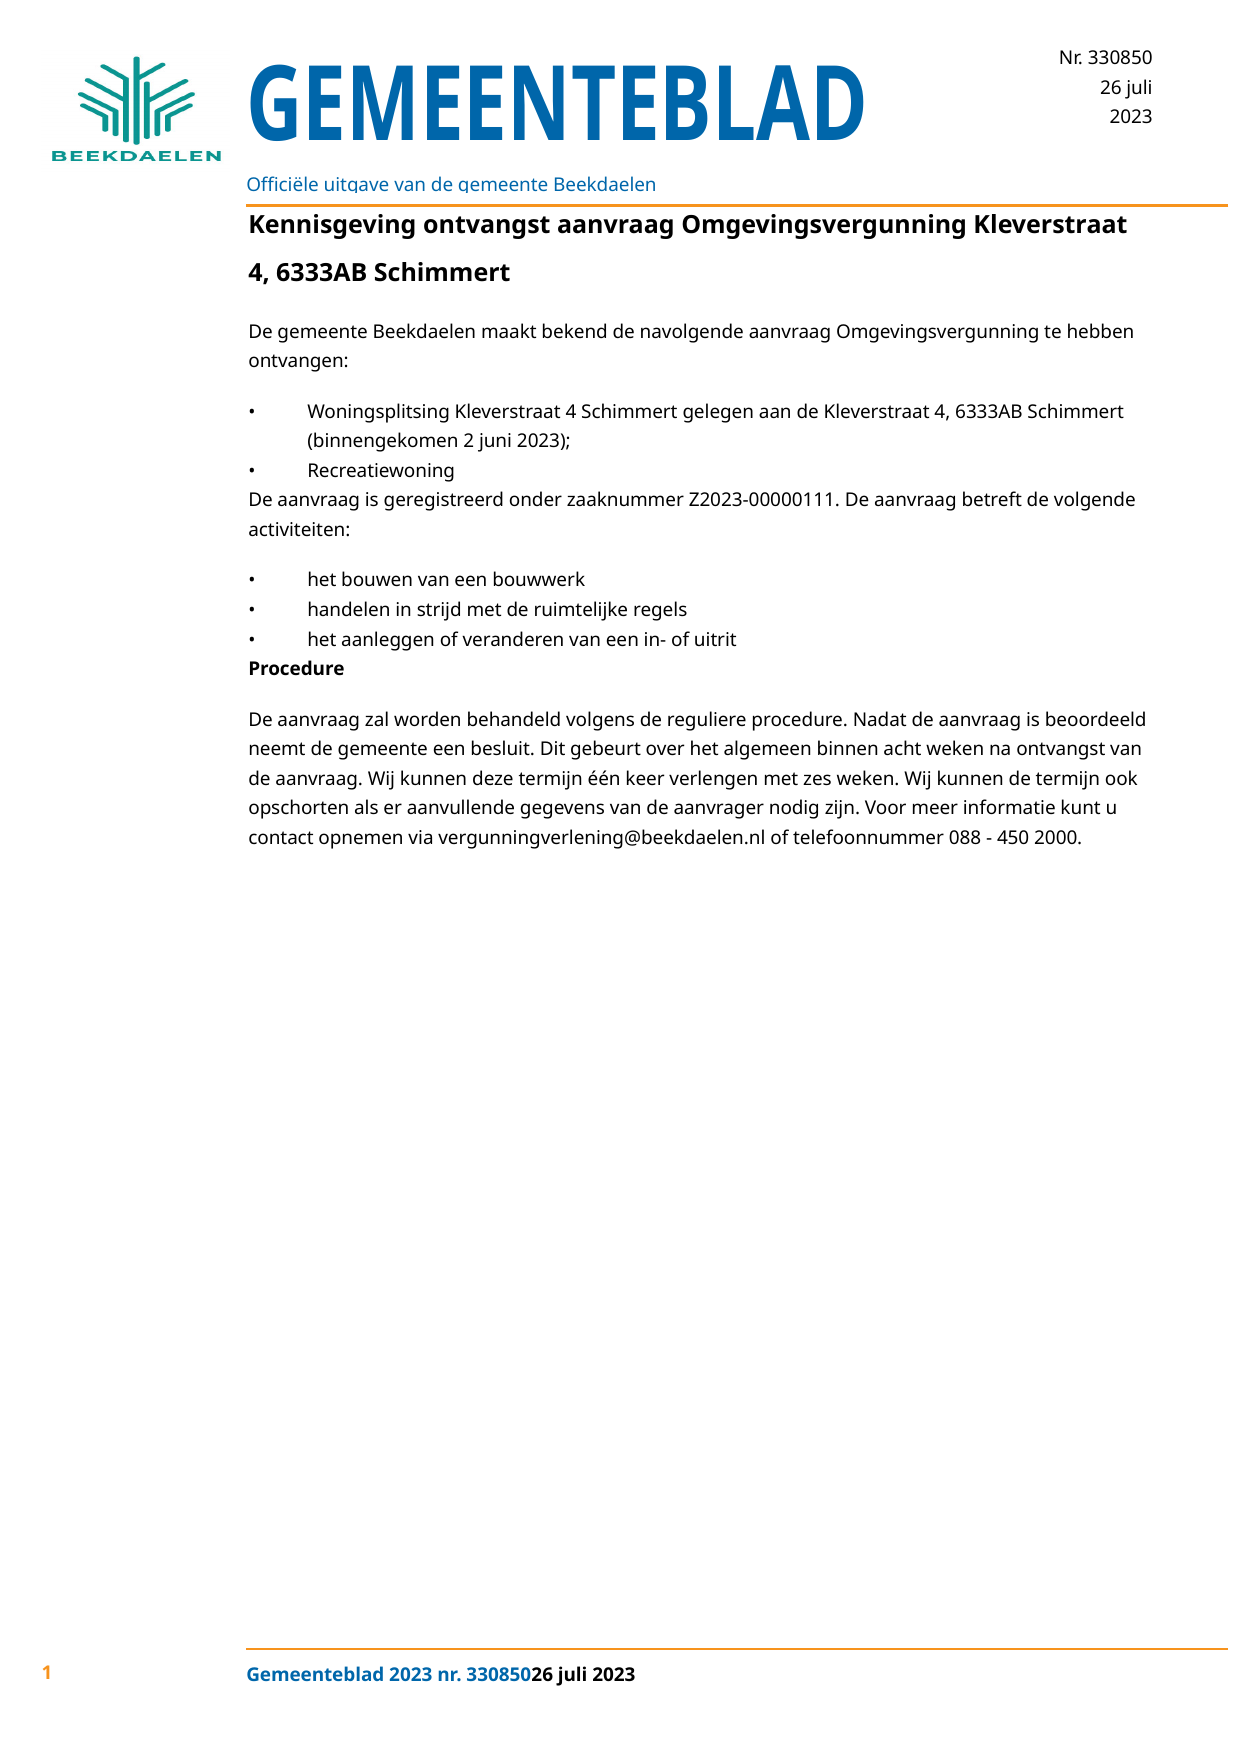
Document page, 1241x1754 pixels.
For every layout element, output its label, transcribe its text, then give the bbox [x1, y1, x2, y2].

list het aanleggen of veranderen van een in- of uitrit [248, 626, 1152, 652]
text De aanvraag is geregistreerd onder zaaknummer Z2023-00000111. De aanvraag betreft de volgende activiteiten: [248, 487, 1152, 542]
text De aanvraag zal worden behandeld volgens de reguliere procedure. Nadat de aanvraag is beoordeeld neemt de gemeente een besluit. Dit gebeurt over het algemeen binnen acht weken na ontvangst van de aanvraag. Wij kunnen deze termijn één keer verlengen met zes weken. Wij kunnen de termijn ook opschorten als er aanvullende gegevens van de aanvrager nodig zijn. Voor meer informatie kunt u contact opnemen via vergunningverlening@beekdaelen.nl of telefoonnummer 088 - 450 2000. [248, 706, 1152, 850]
text Procedure [248, 655, 1152, 681]
list Recreatiewoning [248, 457, 1152, 483]
text Kennisgeving ontvangst aanvraag Omgevingsvergunning Kleverstraat 4, 6333AB Schimmert [248, 207, 1152, 288]
picture [41, 47, 231, 172]
list het bouwen van een bouwwerk [248, 567, 1152, 592]
list handelen in strijd met de ruimtelijke regels [248, 596, 1152, 622]
text De gemeente Beekdaelen maakt bekend de navolgende aanvraag Omgevingsvergunning te hebben ontvangen: [248, 318, 1152, 373]
list Woningsplitsing Kleverstraat 4 Schimmert gelegen aan de Kleverstraat 4, 6333AB Schimmert (binnengekomen 2 juni 2023); [248, 398, 1152, 453]
